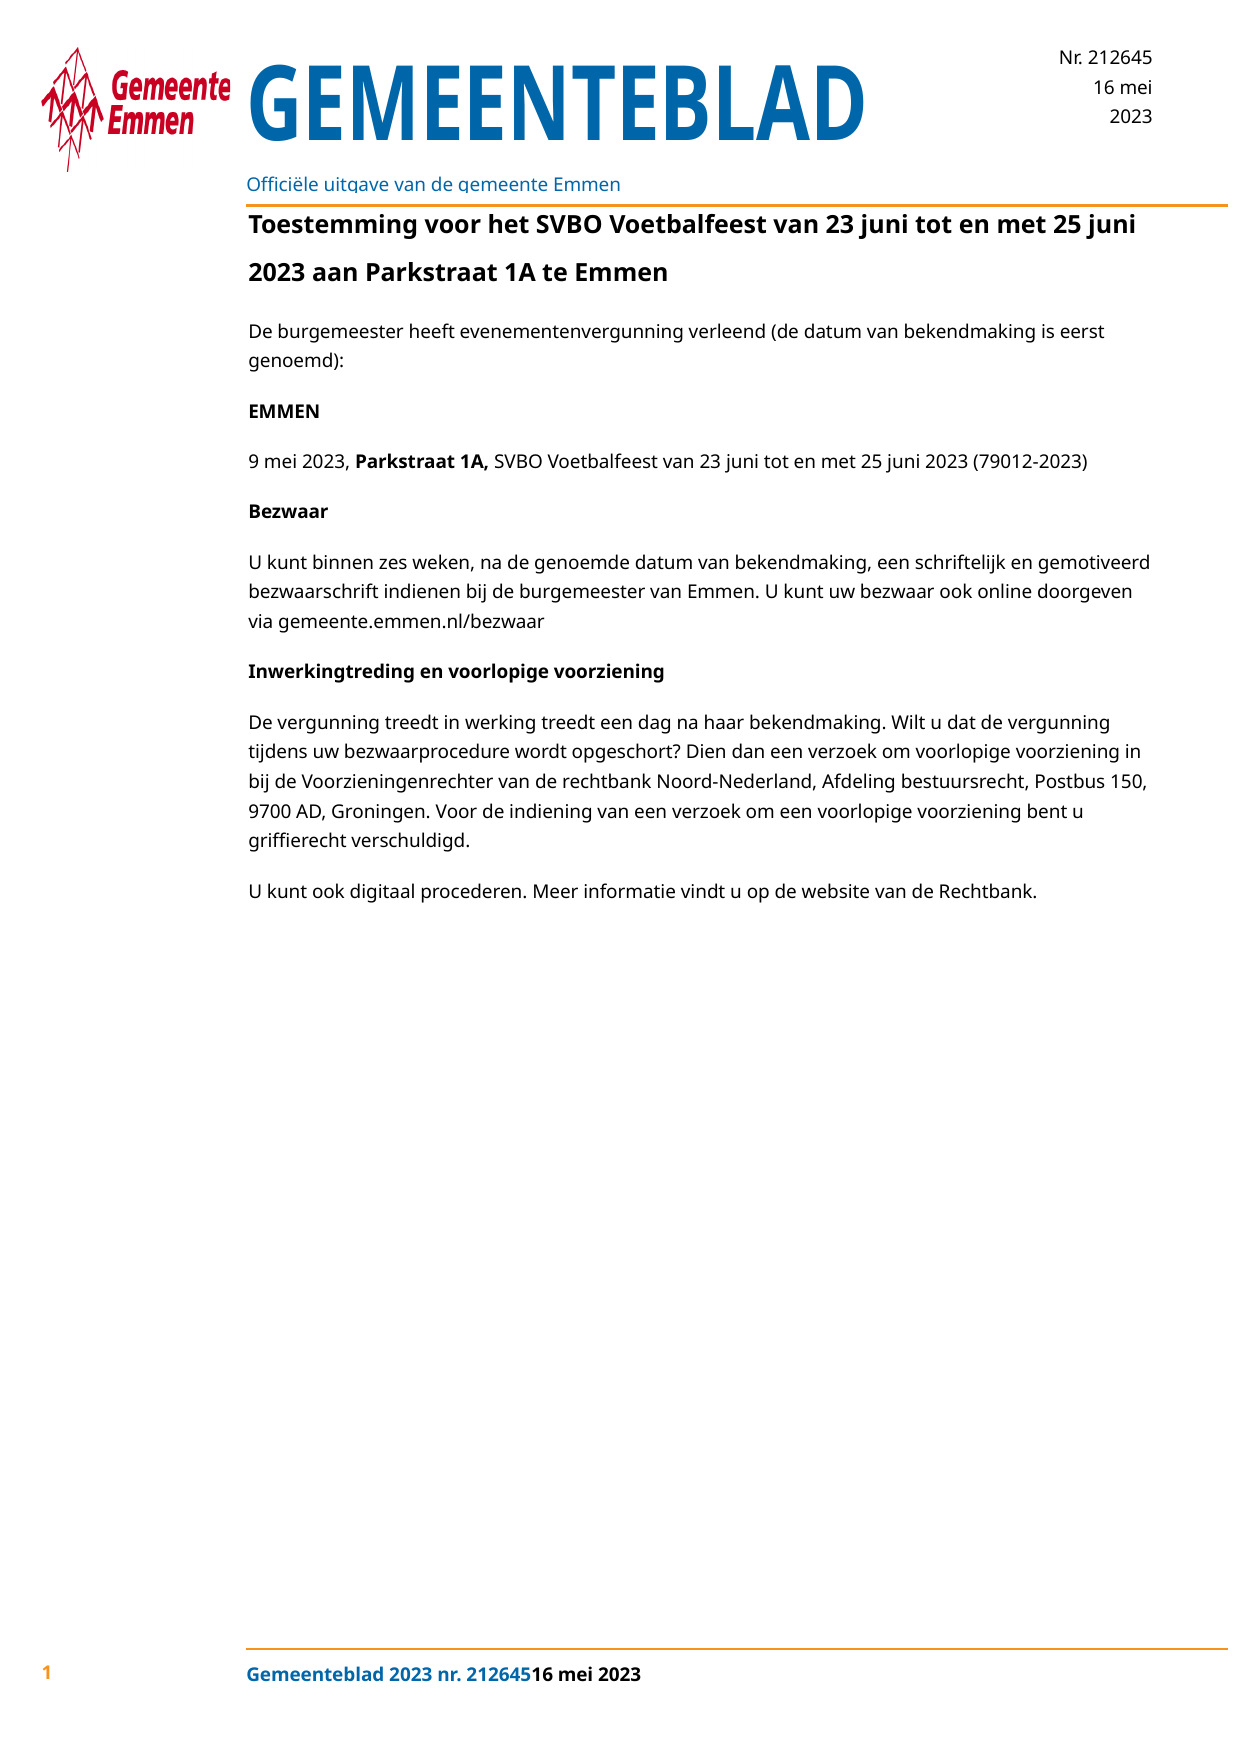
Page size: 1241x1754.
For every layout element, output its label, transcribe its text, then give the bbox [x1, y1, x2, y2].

text 9 mei 2023, Parkstraat 1A, SVBO Voetbalfeest van 23 juni tot en met 25 juni 2023 (79012-2023) [248, 448, 1152, 474]
text U kunt ook digitaal procederen. Meer informatie vindt u op de website van de Rechtbank. [248, 878, 1152, 904]
text EMMEN [248, 398, 1152, 424]
text Bezwaar [248, 499, 1152, 524]
text U kunt binnen zes weken, na de genoemde datum van bekendmaking, een schriftelijk en gemotiveerd bezwaarschrift indienen bij de burgemeester van Emmen. U kunt uw bezwaar ook online doorgeven via gemeente.emmen.nl/bezwaar [248, 549, 1152, 634]
text De vergunning treedt in werking treedt een dag na haar bekendmaking. Wilt u dat de vergunning tijdens uw bezwaarprocedure wordt opgeschort? Dien dan een verzoek om voorlopige voorziening in bij de Voorzieningenrechter van de rechtbank Noord-Nederland, Afdeling bestuursrecht, Postbus 150, 9700 AD, Groningen. Voor de indiening van een verzoek om een voorlopige voorziening bent u griffierecht verschuldigd. [248, 709, 1152, 853]
text Inwerkingtreding en voorlopige voorziening [248, 659, 1152, 684]
text De burgemeester heeft evenementenvergunning verleend (de datum van bekendmaking is eerst genoemd): [248, 318, 1152, 373]
picture [41, 47, 231, 172]
text Toestemming voor het SVBO Voetbalfeest van 23 juni tot en met 25 juni 2023 aan Parkstraat 1A te Emmen [248, 207, 1152, 288]
